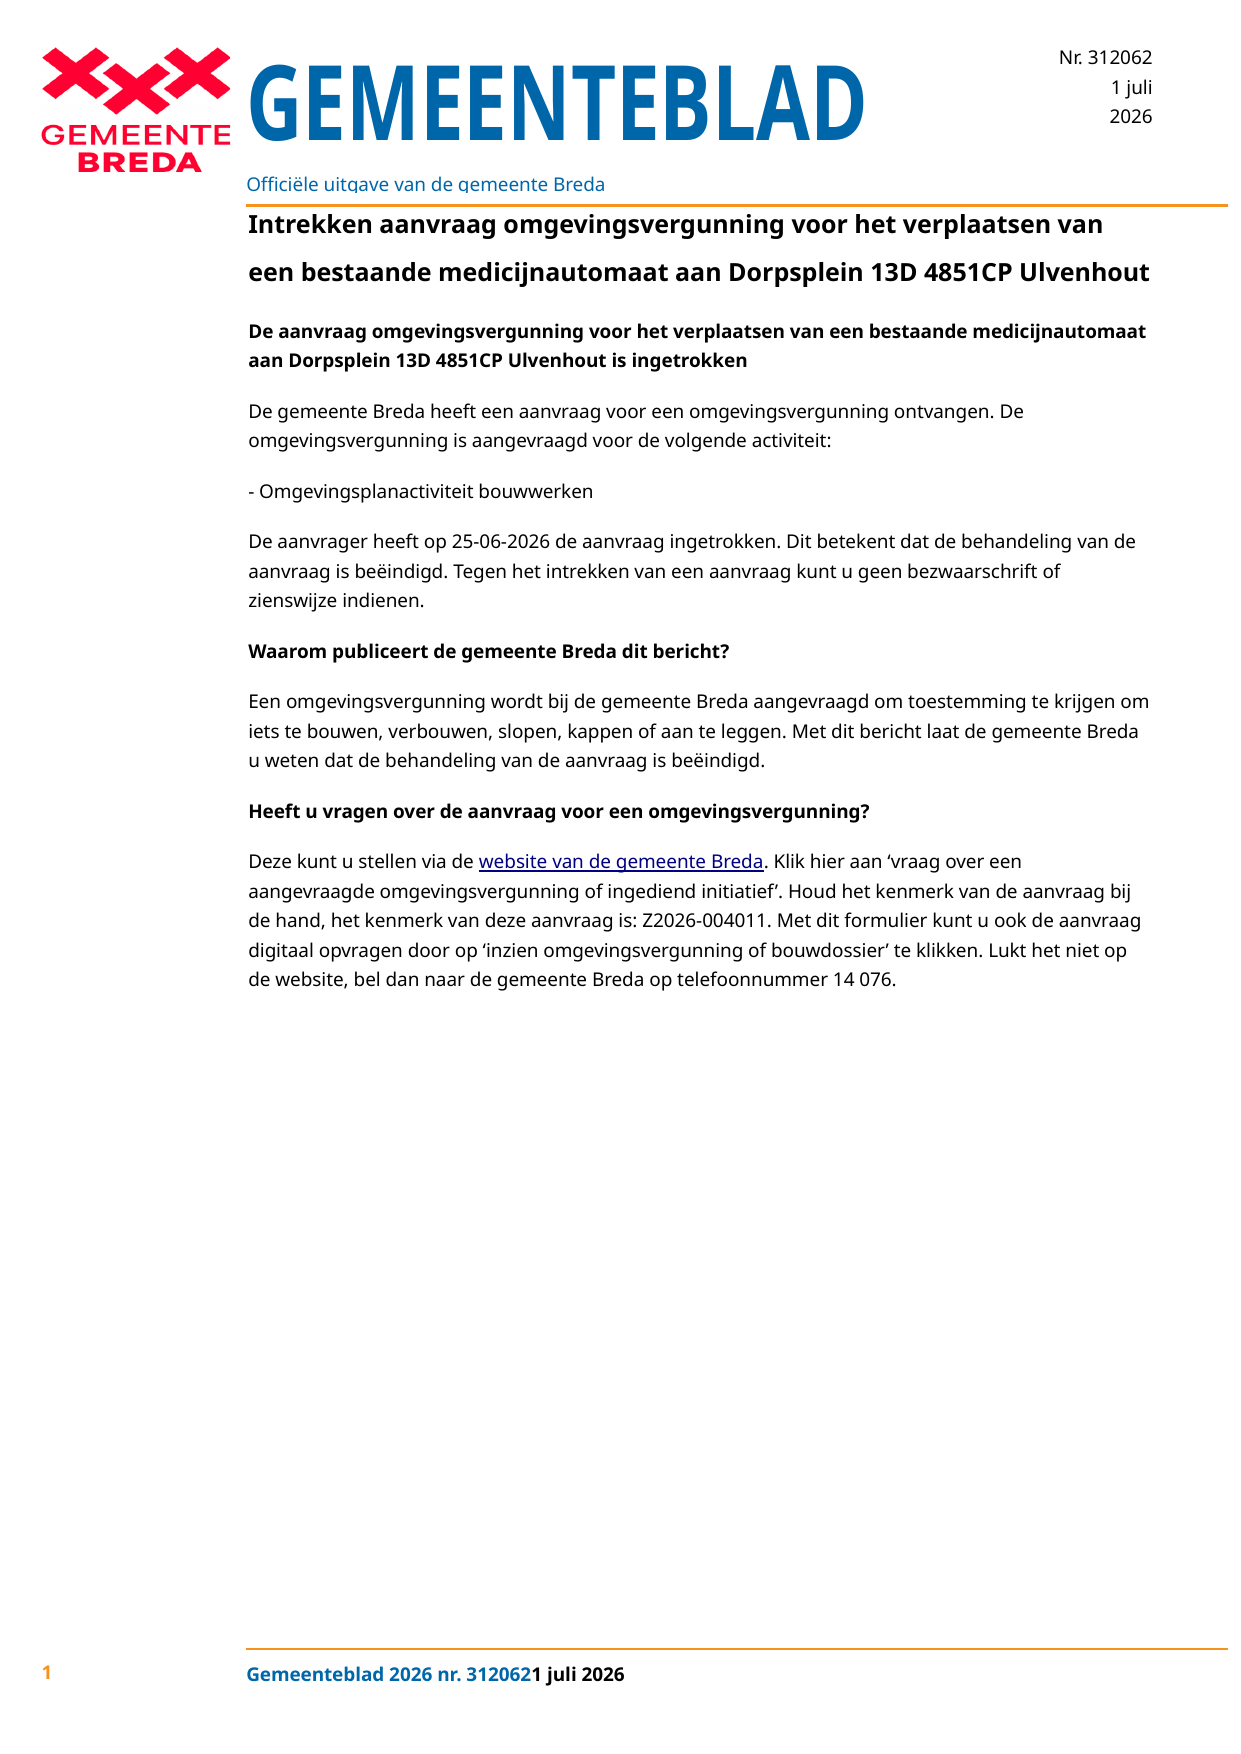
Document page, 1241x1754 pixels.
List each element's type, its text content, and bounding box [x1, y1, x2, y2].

text De aanvrager heeft op 25-06-2026 de aanvraag ingetrokken. Dit betekent dat de behandeling van de aanvraag is beëindigd. Tegen het intrekken van een aanvraag kunt u geen bezwaarschrift of zienswijze indienen. [248, 528, 1152, 613]
text Waarom publiceert de gemeente Breda dit bericht? [248, 638, 1152, 664]
text Intrekken aanvraag omgevingsvergunning voor het verplaatsen van een bestaande medicijnautomaat aan Dorpsplein 13D 4851CP Ulvenhout [248, 207, 1152, 288]
picture [41, 47, 231, 172]
text Deze kunt u stellen via de website van de gemeente Breda. Klik hier aan ‘vraag over een aangevraagde omgevingsvergunning of ingediend initiatief’. Houd het kenmerk van de aanvraag bij de hand, het kenmerk van deze aanvraag is: Z2026-004011. Met dit formulier kunt u ook de aanvraag digitaal opvragen door op ‘inzien omgevingsvergunning of bouwdossier’ te klikken. Lukt het niet op de website, bel dan naar de gemeente Breda op telefoonnummer 14 076. [248, 848, 1152, 992]
text De aanvraag omgevingsvergunning voor het verplaatsen van een bestaande medicijnautomaat aan Dorpsplein 13D 4851CP Ulvenhout is ingetrokken [248, 318, 1152, 373]
text - Omgevingsplanactiviteit bouwwerken [248, 478, 1152, 504]
text Een omgevingsvergunning wordt bij de gemeente Breda aangevraagd om toestemming te krijgen om iets te bouwen, verbouwen, slopen, kappen of aan te leggen. Met dit bericht laat de gemeente Breda u weten dat de behandeling van de aanvraag is beëindigd. [248, 688, 1152, 773]
text De gemeente Breda heeft een aanvraag voor een omgevingsvergunning ontvangen. De omgevingsvergunning is aangevraagd voor de volgende activiteit: [248, 398, 1152, 453]
text Heeft u vragen over de aanvraag voor een omgevingsvergunning? [248, 798, 1152, 824]
